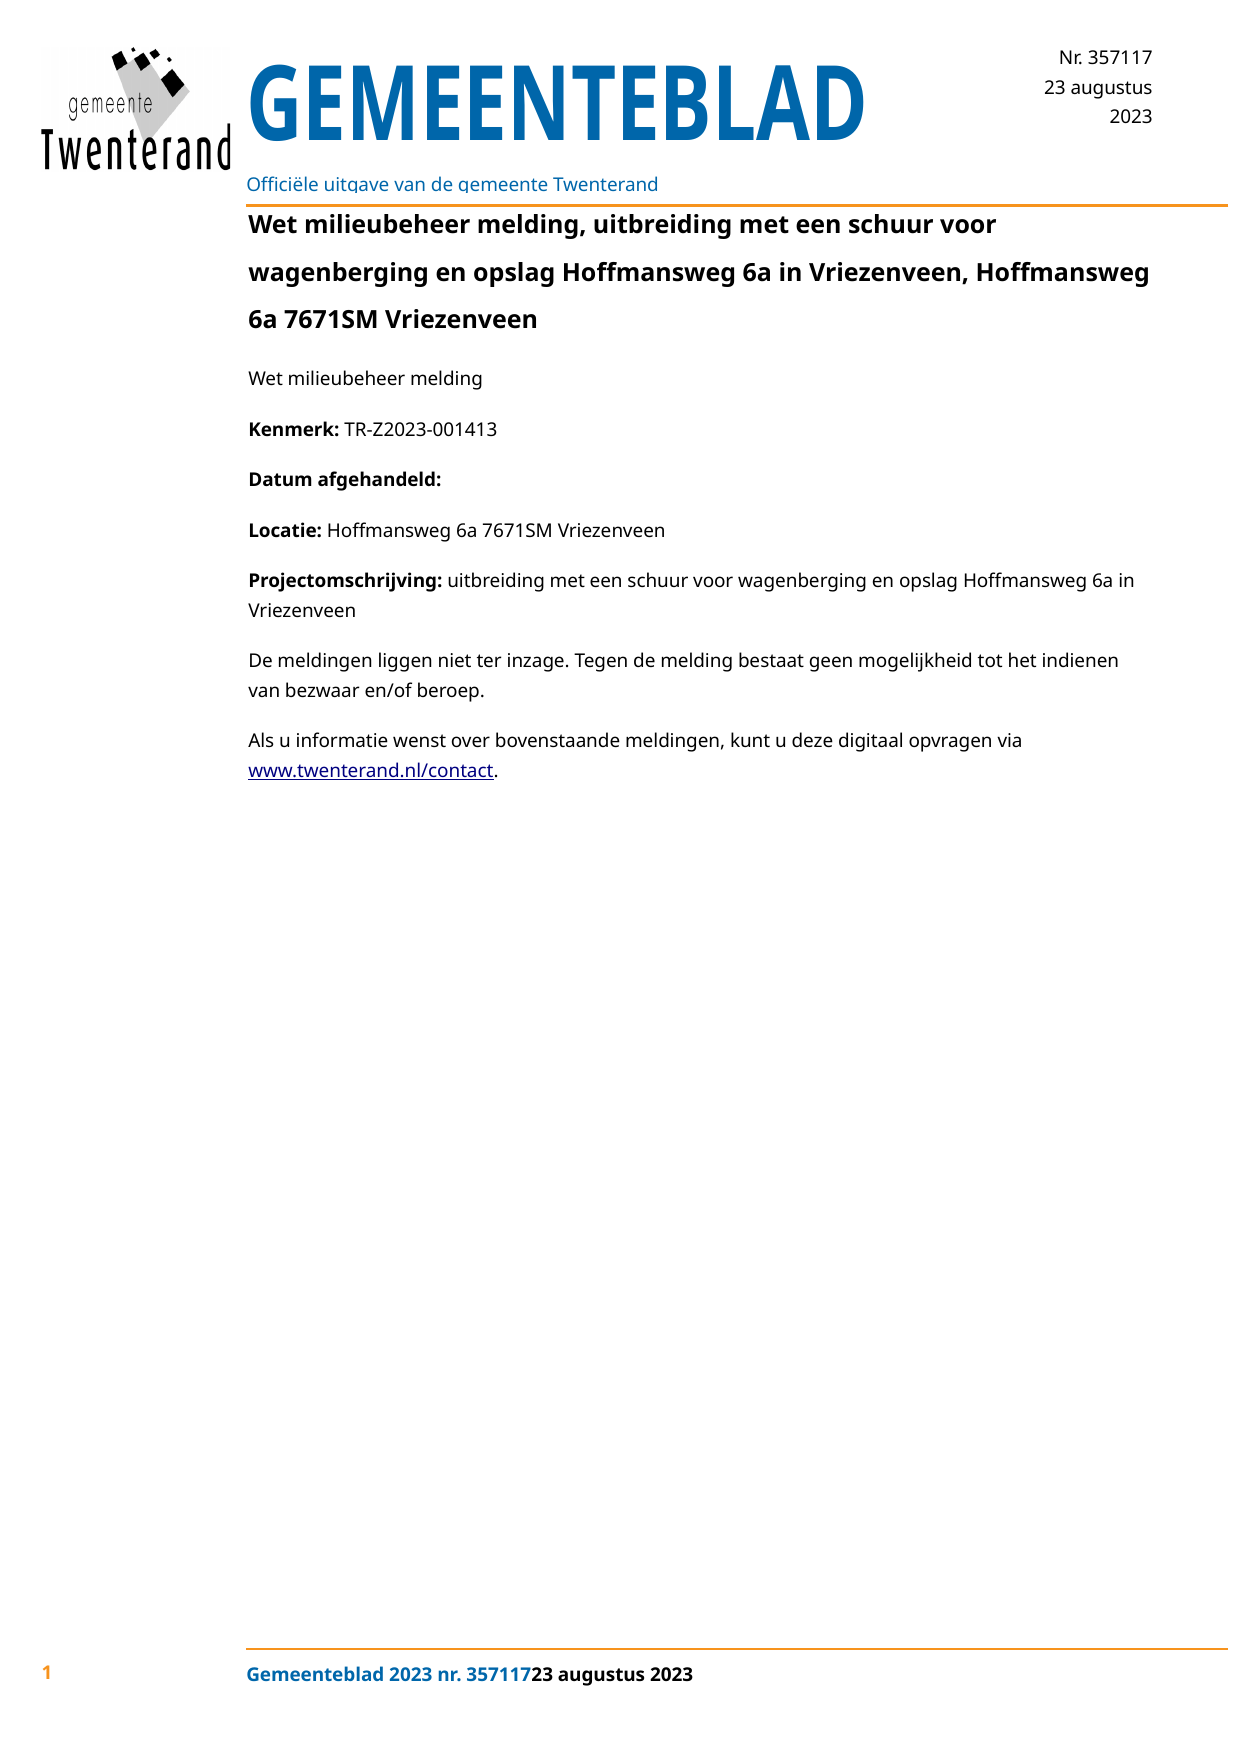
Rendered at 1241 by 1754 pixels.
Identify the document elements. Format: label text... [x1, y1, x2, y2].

text Datum afgehandeld: [248, 466, 1152, 492]
text De meldingen liggen niet ter inzage. Tegen de melding bestaat geen mogelijkheid tot het indienen van bezwaar en/of beroep. [248, 647, 1152, 702]
text Als u informatie wenst over bovenstaande meldingen, kunt u deze digitaal opvragen via www.twenterand.nl/contact. [248, 727, 1152, 782]
picture [41, 47, 231, 172]
text Locatie: Hoffmansweg 6a 7671SM Vriezenveen [248, 517, 1152, 542]
text Kenmerk: TR-Z2023-001413 [248, 416, 1152, 442]
text Wet milieubeheer melding [248, 366, 1152, 391]
text Wet milieubeheer melding, uitbreiding met een schuur voor wagenberging en opslag Hoffmansweg 6a in Vriezenveen, Hoffmansweg 6a 7671SM Vriezenveen [248, 207, 1152, 336]
text Projectomschrijving: uitbreiding met een schuur voor wagenberging en opslag Hoffmansweg 6a in Vriezenveen [248, 567, 1152, 622]
